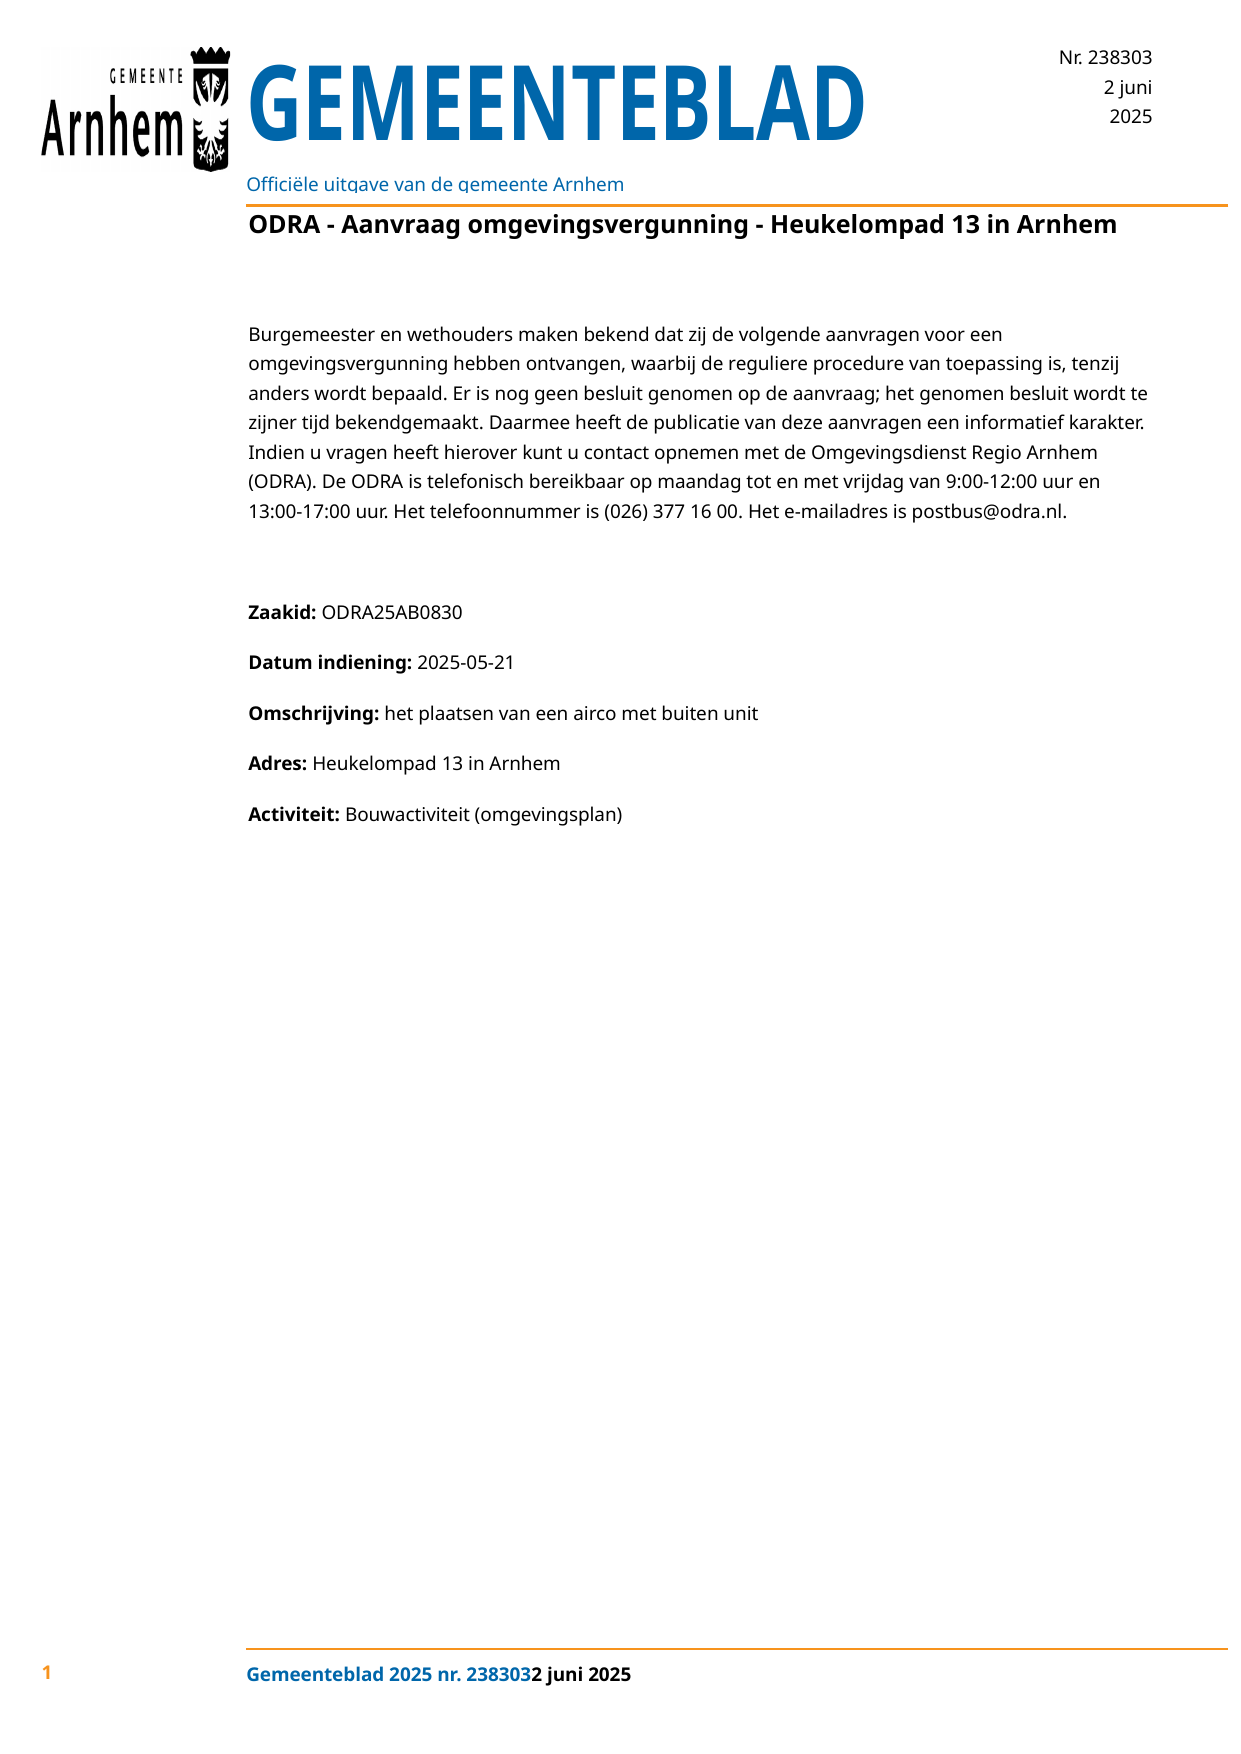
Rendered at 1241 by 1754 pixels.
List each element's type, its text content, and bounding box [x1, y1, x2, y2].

picture [41, 47, 231, 172]
text ODRA - Aanvraag omgevingsvergunning - Heukelompad 13 in Arnhem [248, 207, 1152, 241]
text Adres: Heukelompad 13 in Arnhem [248, 750, 1152, 776]
text Zaakid: ODRA25AB0830 [248, 599, 1152, 625]
text Datum indiening: 2025-05-21 [248, 649, 1152, 675]
text Activiteit: Bouwactiviteit (omgevingsplan) [248, 801, 1152, 826]
text Omschrijving: het plaatsen van een airco met buiten unit [248, 700, 1152, 726]
text Burgemeester en wethouders maken bekend dat zij de volgende aanvragen voor een omgevingsvergunning hebben ontvangen, waarbij de reguliere procedure van toepassing is, tenzij anders wordt bepaald. Er is nog geen besluit genomen op de aanvraag; het genomen besluit wordt te zijner tijd bekendgemaakt. Daarmee heeft de publicatie van deze aanvragen een informatief karakter. Indien u vragen heeft hierover kunt u contact opnemen met de Omgevingsdienst Regio Arnhem (ODRA). De ODRA is telefonisch bereikbaar op maandag tot en met vrijdag van 9:00-12:00 uur en 13:00-17:00 uur. Het telefoonnummer is (026) 377 16 00. Het e-mailadres is postbus@odra.nl. [248, 321, 1152, 524]
